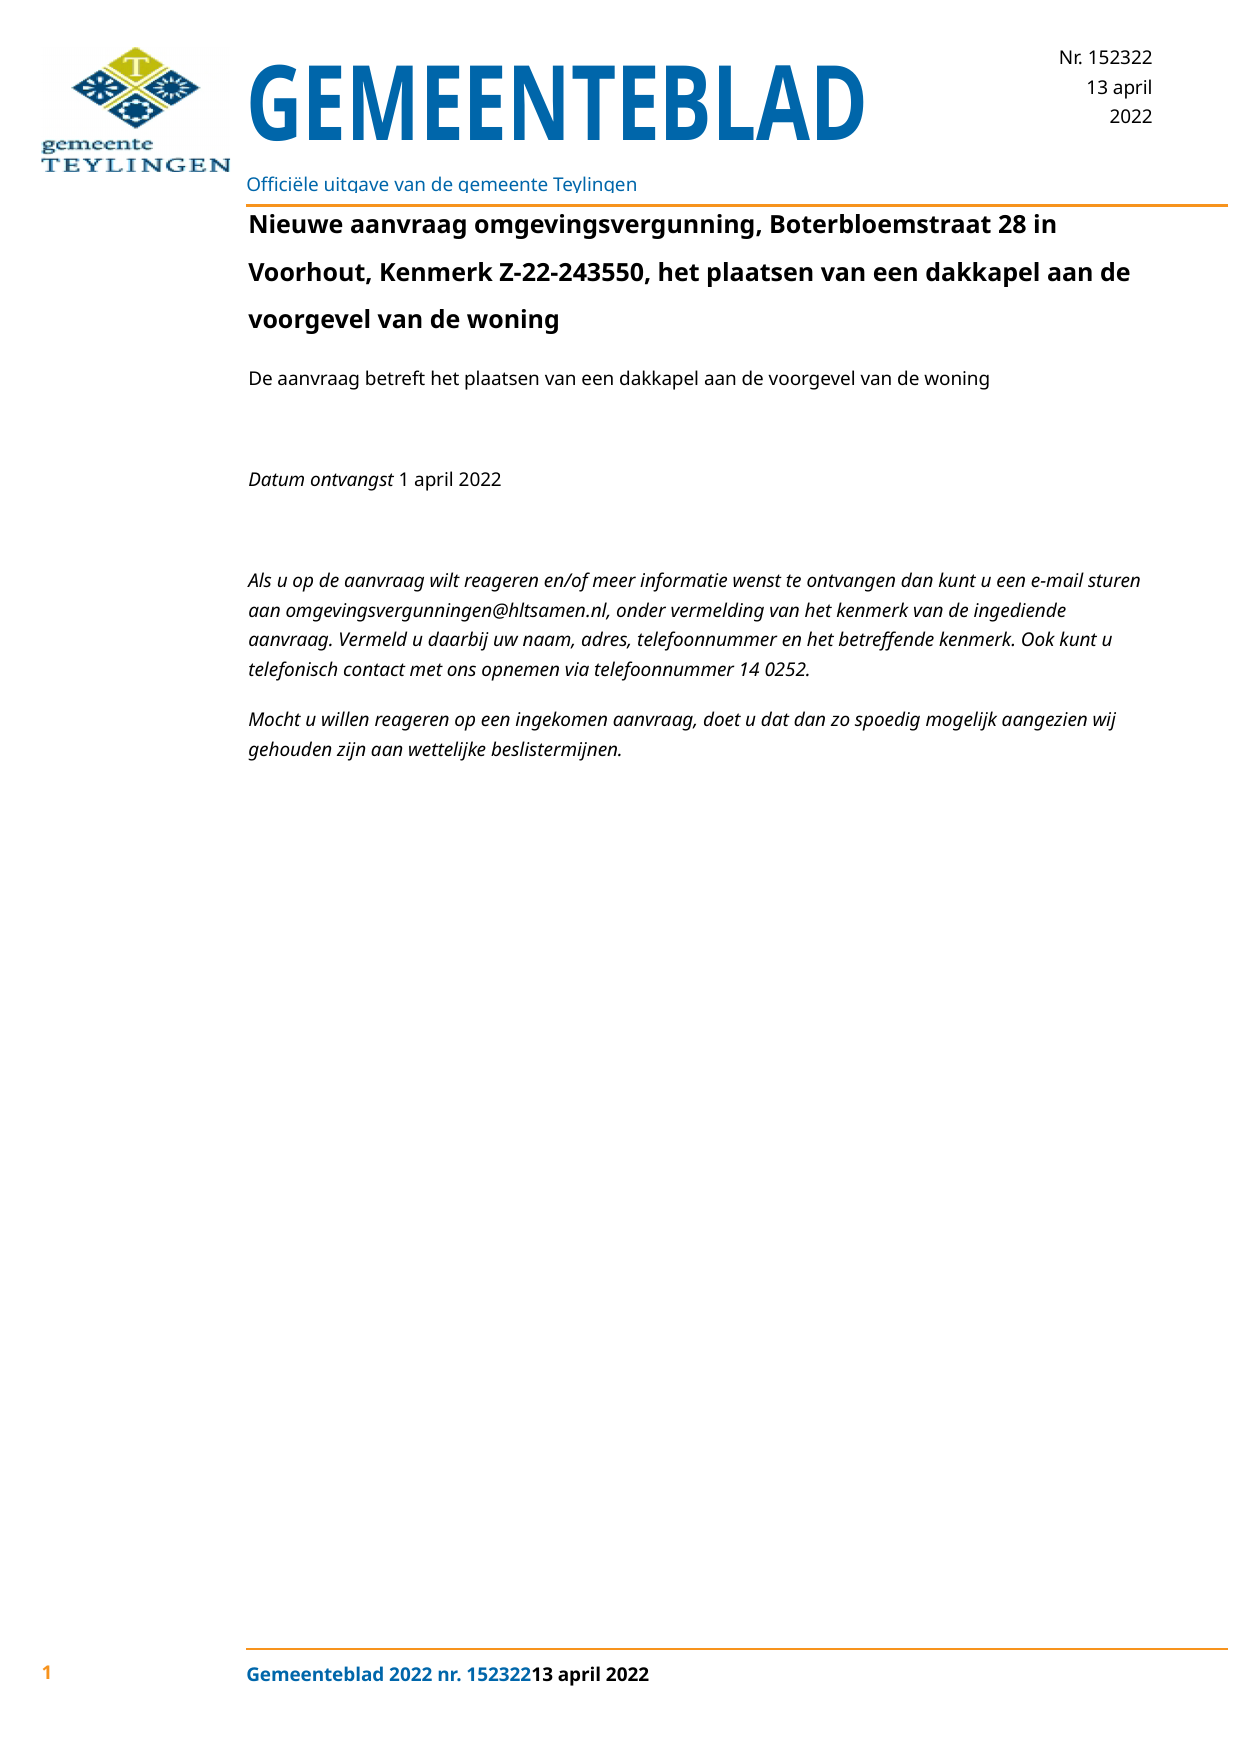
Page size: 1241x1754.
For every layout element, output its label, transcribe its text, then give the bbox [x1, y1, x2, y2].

picture [41, 47, 231, 172]
text Datum ontvangst 1 april 2022 [248, 466, 1152, 492]
text Nieuwe aanvraag omgevingsvergunning, Boterbloemstraat 28 in Voorhout, Kenmerk Z-22-243550, het plaatsen van een dakkapel aan de voorgevel van de woning [248, 207, 1152, 336]
text Mocht u willen reageren op een ingekomen aanvraag, doet u dat dan zo spoedig mogelijk aangezien wij gehouden zijn aan wettelijke beslistermijnen. [248, 706, 1152, 762]
text Als u op de aanvraag wilt reageren en/of meer informatie wenst te ontvangen dan kunt u een e-mail sturen aan omgevingsvergunningen@hltsamen.nl, onder vermelding van het kenmerk van de ingediende aanvraag. Vermeld u daarbij uw naam, adres, telefoonnummer en het betreffende kenmerk. Ook kunt u telefonisch contact met ons opnemen via telefoonnummer 14 0252. [248, 567, 1152, 682]
text De aanvraag betreft het plaatsen van een dakkapel aan de voorgevel van de woning [248, 366, 1152, 391]
